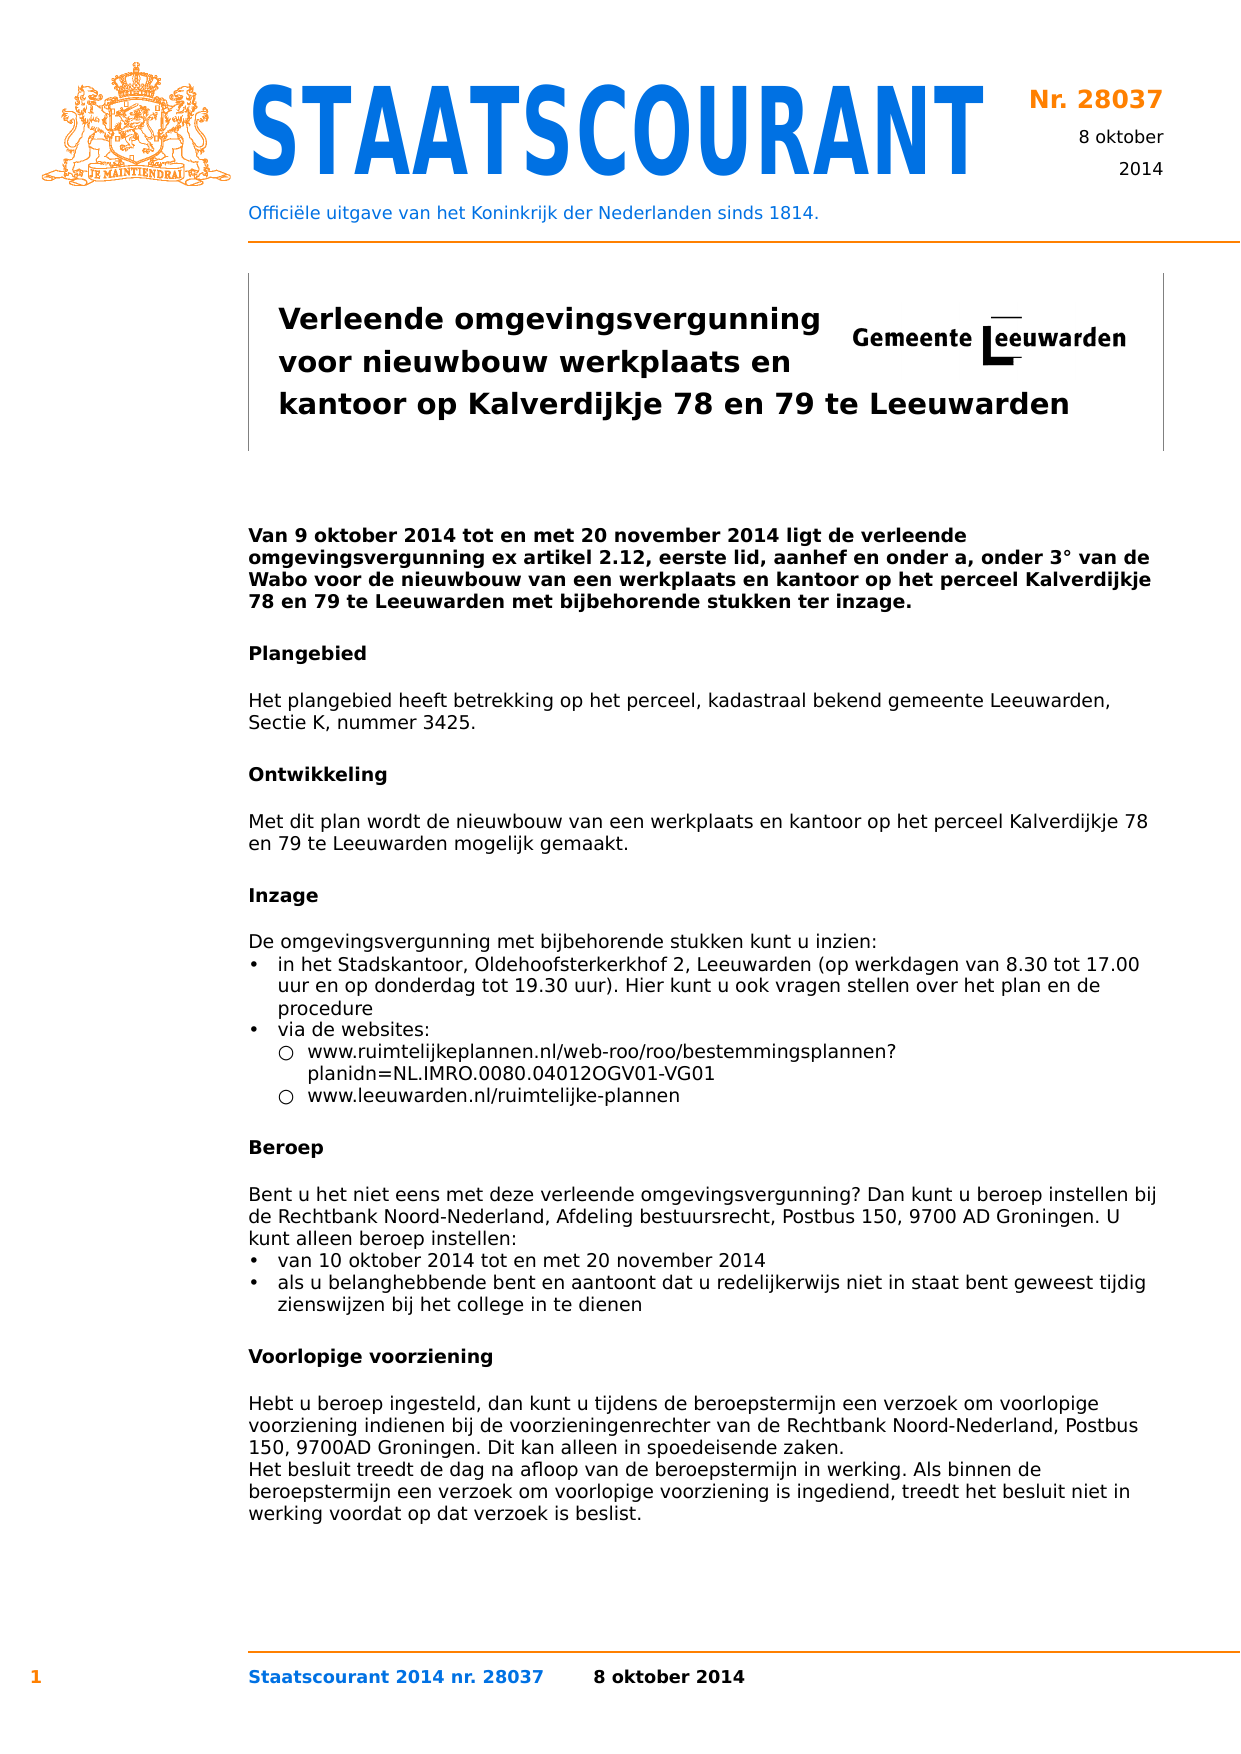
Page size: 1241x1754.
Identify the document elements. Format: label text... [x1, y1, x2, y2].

subtitle Inzage [248, 884, 1163, 906]
text Hebt u beroep ingesteld, dan kunt u tijdens de beroepstermijn een verzoek om voorlopige voorziening indienen bij de voorzieningenrechter van de Rechtbank Noord-Nederland, Postbus 150, 9700AD Groningen. Dit kan alleen in spoedeisende zaken. [248, 1393, 1163, 1459]
table_cell 2014 [998, 153, 1240, 203]
table_cell Officiële uitgave van het Koninkrijk der Nederlanden sinds 1814. [248, 203, 1240, 241]
subtitle Plangebied [248, 643, 1163, 664]
text • via de websites: [248, 1019, 1163, 1041]
text Van 9 oktober 2014 tot en met 20 november 2014 ligt de verleende omgevingsvergunning ex artikel 2.12, eerste lid, aanhef en onder a, onder 3° van de Wabo voor de nieuwbouw van een werkplaats en kantoor op het perceel Kalverdijkje 78 en 79 te Leeuwarden met bijbehorende stukken ter inzage. [248, 525, 1163, 613]
text • in het Stadskantoor, Oldehoofsterkerkhof 2, Leeuwarden (op werkdagen van 8.30 tot 17.00 uur en op donderdag tot 19.30 uur). Hier kunt u ook vragen stellen over het plan en de procedure [248, 953, 1163, 1019]
text De omgevingsvergunning met bijbehorende stukken kunt u inzien: [248, 931, 1163, 953]
text • als u belanghebbende bent en aantoont dat u redelijkerwijs niet in staat bent geweest tijdig zienswijzen bij het college in te dienen [248, 1272, 1163, 1316]
subtitle Ontwikkeling [248, 763, 1163, 786]
text Het besluit treedt de dag na afloop van de beroepstermijn in werking. Als binnen de beroepstermijn een verzoek om voorlopige voorziening is ingediend, treedt het besluit niet in werking voordat op dat verzoek is beslist. [248, 1459, 1163, 1525]
picture [844, 302, 1134, 380]
text ○ www.ruimtelijkeplannen.nl/web-roo/roo/bestemmingsplannen?planidn=NL.IMRO.0080.04012OGV01-VG01 [278, 1041, 1163, 1085]
text Bent u het niet eens met deze verleende omgevingsvergunning? Dan kunt u beroep instellen bij de Rechtbank Noord-Nederland, Afdeling bestuursrecht, Postbus 150, 9700 AD Groningen. U kunt alleen beroep instellen: [248, 1184, 1163, 1250]
picture [41, 62, 231, 186]
subtitle Verleende omgevingsvergunning voor nieuwbouw werkplaats en kantoor op Kalverdijkje 78 en 79 te Leeuwarden [249, 273, 1163, 451]
table_header Nr. 28037 [998, 62, 1240, 121]
subtitle Voorlopige voorziening [248, 1346, 1163, 1368]
text Met dit plan wordt de nieuwbouw van een werkplaats en kantoor op het perceel Kalverdijkje 78 en 79 te Leeuwarden mogelijk gemaakt. [248, 811, 1163, 854]
subtitle Beroep [248, 1137, 1163, 1159]
table_cell 8 oktober [998, 121, 1240, 153]
text ○ www.leeuwarden.nl/ruimtelijke-plannen [278, 1085, 1163, 1107]
table_header STAATSCOURANT [248, 62, 998, 203]
text Het plangebied heeft betrekking op het perceel, kadastraal bekend gemeente Leeuwarden, Sectie K, nummer 3425. [248, 689, 1163, 733]
text • van 10 oktober 2014 tot en met 20 november 2014 [248, 1250, 1163, 1272]
table_header [25, 62, 248, 241]
